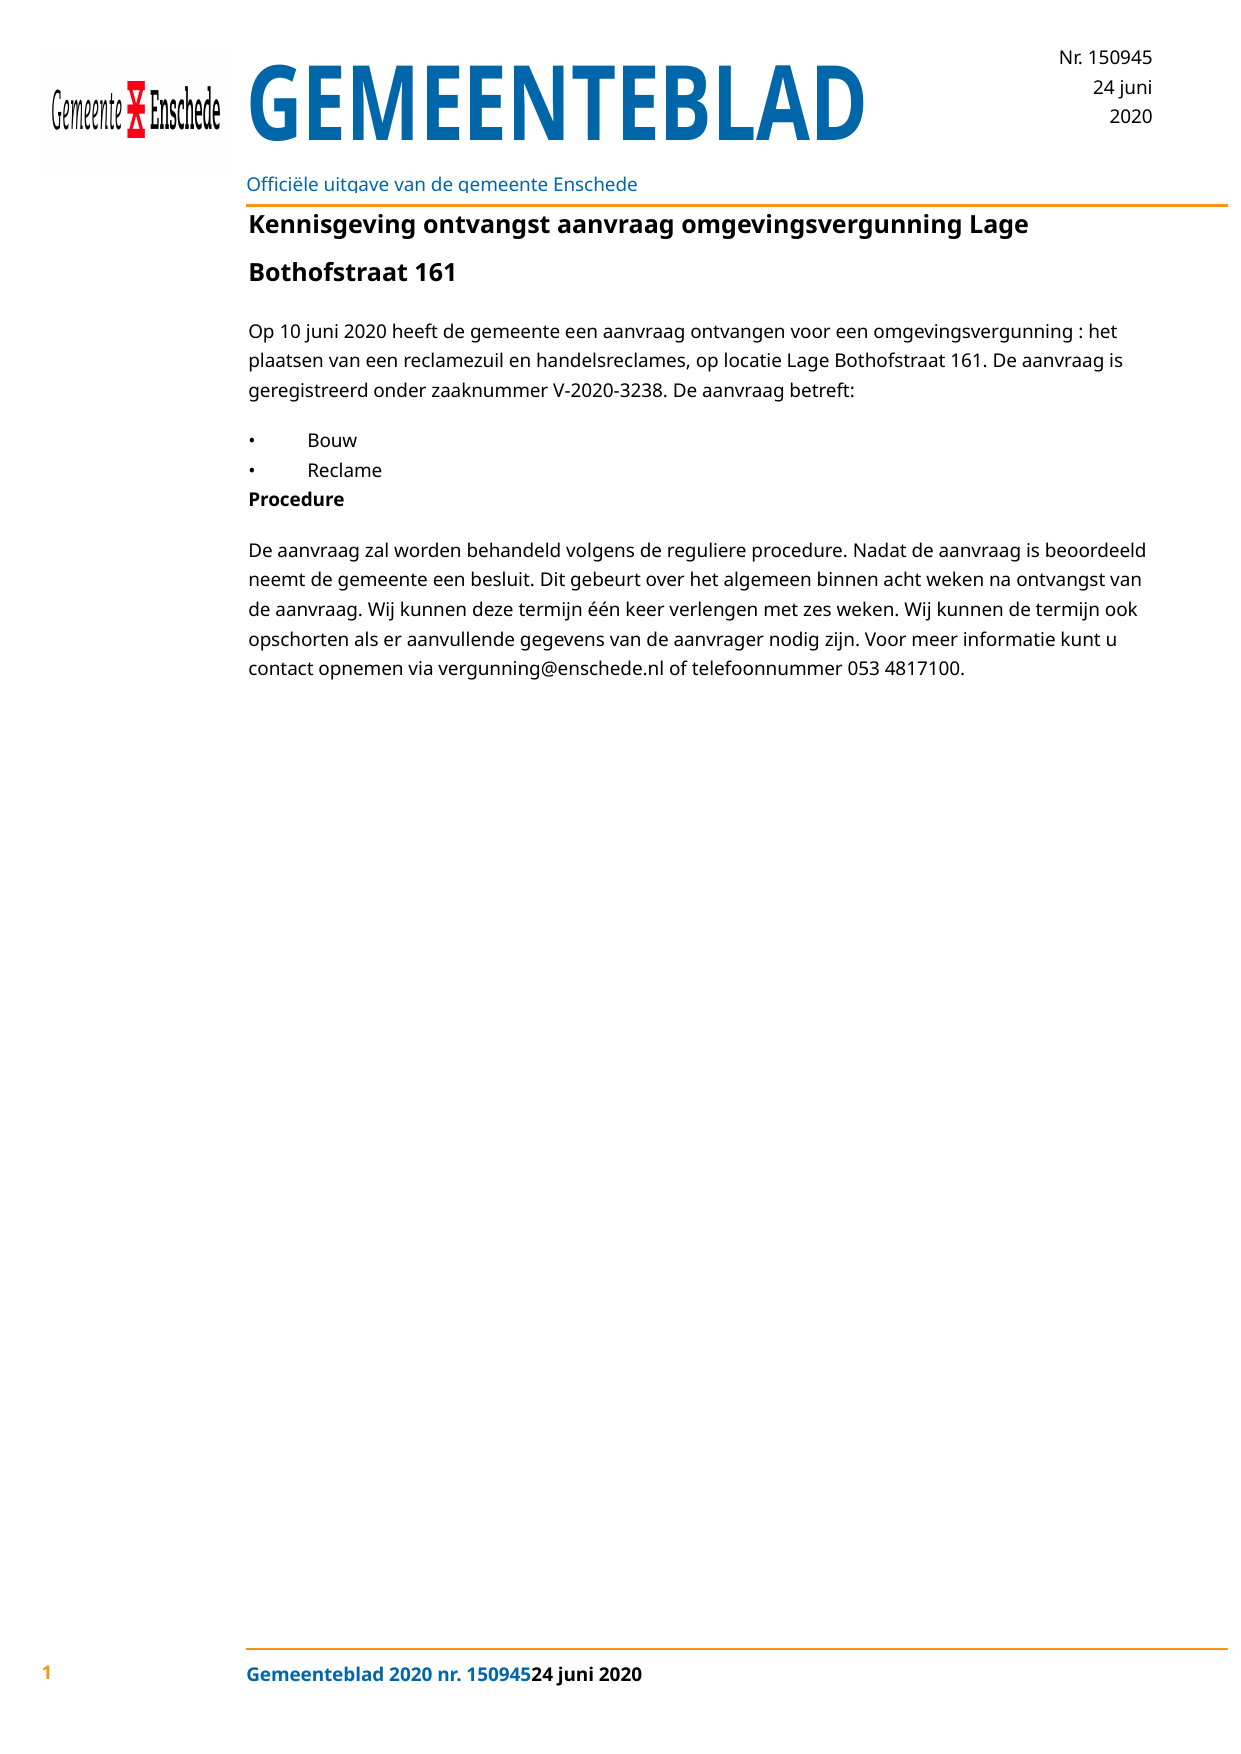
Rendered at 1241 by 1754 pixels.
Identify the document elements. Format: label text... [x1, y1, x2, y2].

text Op 10 juni 2020 heeft de gemeente een aanvraag ontvangen voor een omgevingsvergunning : het plaatsen van een reclamezuil en handelsreclames, op locatie Lage Bothofstraat 161. De aanvraag is geregistreerd onder zaaknummer V-2020-3238. De aanvraag betreft: [248, 318, 1152, 403]
text De aanvraag zal worden behandeld volgens de reguliere procedure. Nadat de aanvraag is beoordeeld neemt de gemeente een besluit. Dit gebeurt over het algemeen binnen acht weken na ontvangst van de aanvraag. Wij kunnen deze termijn één keer verlengen met zes weken. Wij kunnen de termijn ook opschorten als er aanvullende gegevens van de aanvrager nodig zijn. Voor meer informatie kunt u contact opnemen via vergunning@enschede.nl of telefoonnummer 053 4817100. [248, 537, 1152, 681]
text Kennisgeving ontvangst aanvraag omgevingsvergunning Lage Bothofstraat 161 [248, 207, 1152, 288]
list Bouw [248, 427, 1152, 453]
text Procedure [248, 487, 1152, 512]
picture [41, 47, 231, 172]
list Reclame [248, 457, 1152, 483]
